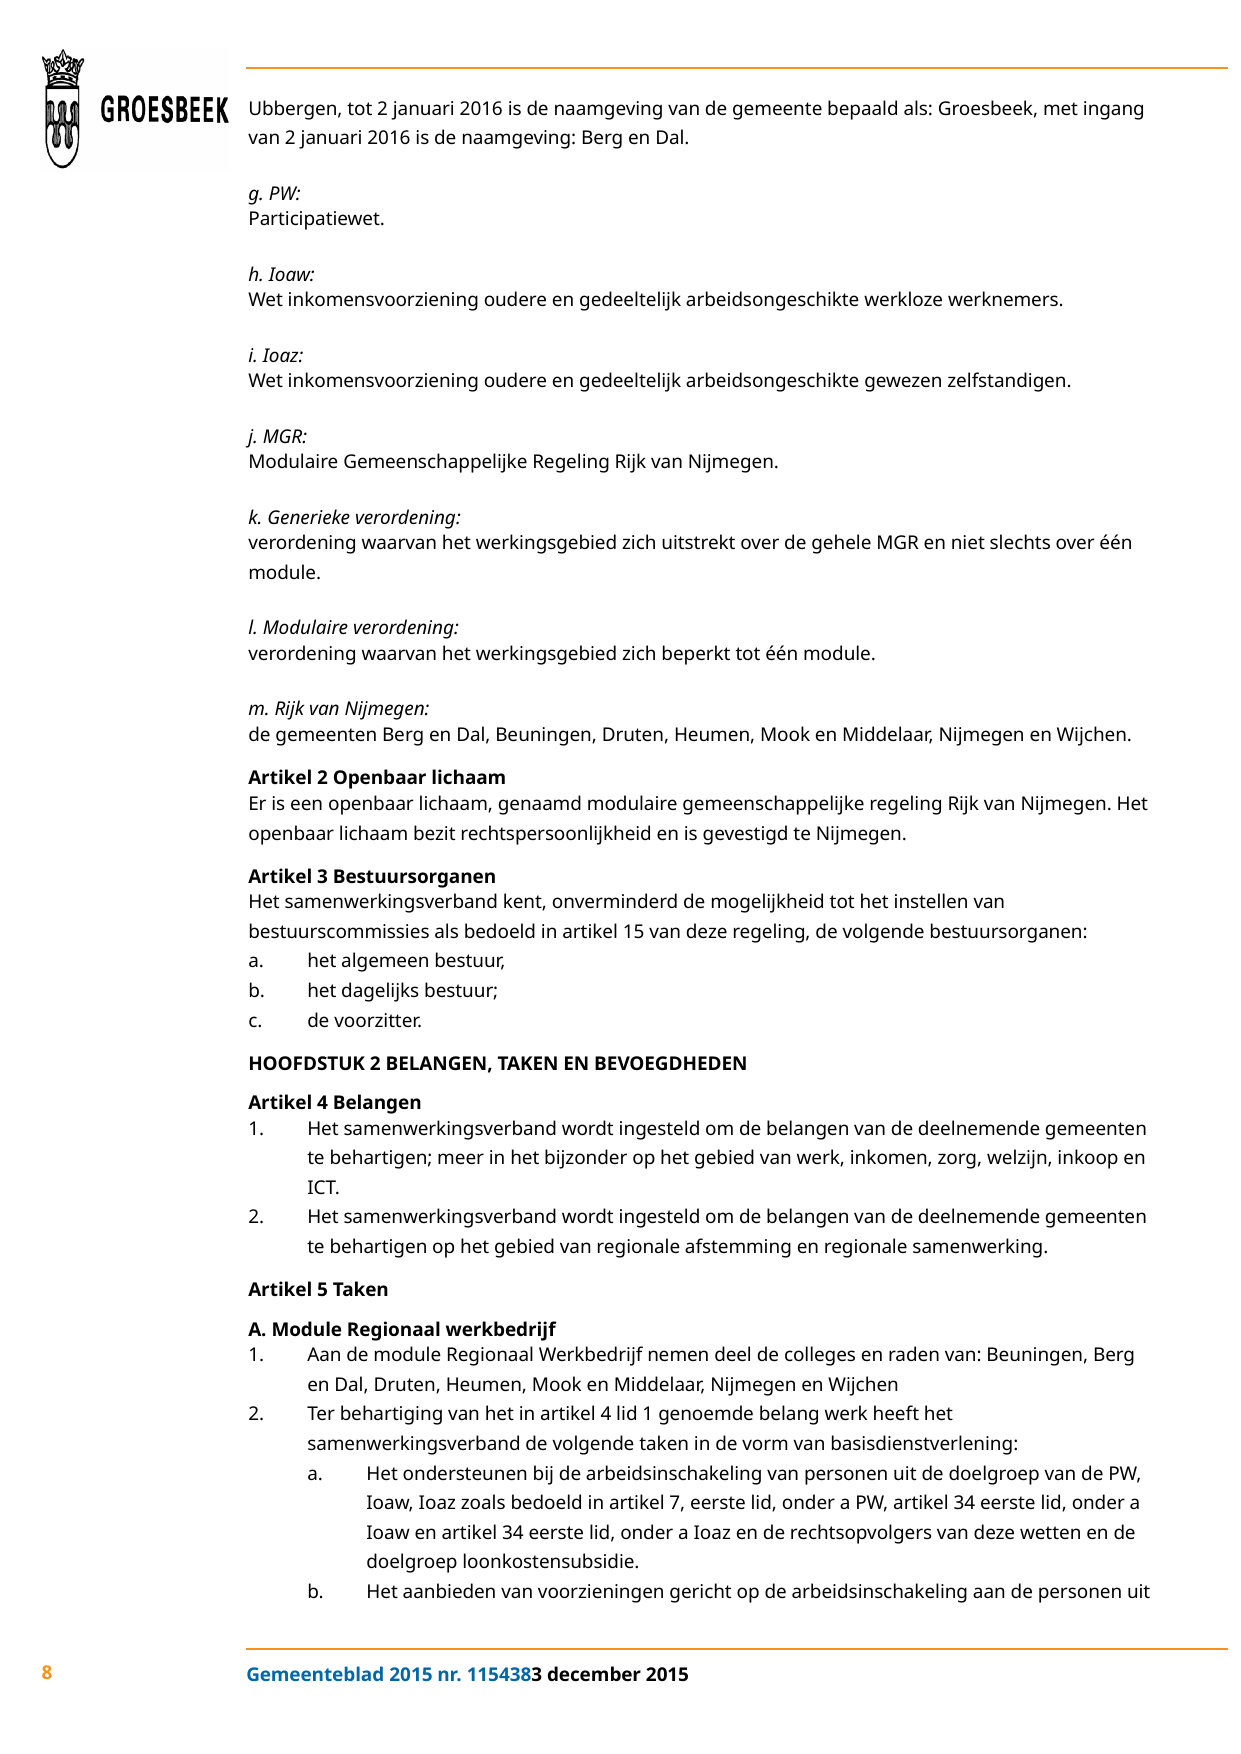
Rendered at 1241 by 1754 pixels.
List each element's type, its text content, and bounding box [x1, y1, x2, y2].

text l. Modulaire verordening: [248, 614, 1152, 640]
list de voorzitter. [248, 1007, 1152, 1033]
list Het samenwerkingsverband wordt ingesteld om de belangen van de deelnemende gemeenten te behartigen; meer in het bijzonder op het gebied van werk, inkomen, zorg, welzijn, inkoop en ICT. [248, 1115, 1152, 1200]
text Artikel 2 Openbaar lichaam [248, 764, 1152, 790]
text verordening waarvan het werkingsgebied zich uitstrekt over de gehele MGR en niet slechts over één module. [248, 529, 1152, 585]
text Wet inkomensvoorziening oudere en gedeeltelijk arbeidsongeschikte werkloze werknemers. [248, 286, 1152, 312]
text Participatiewet. [248, 205, 1152, 231]
list het dagelijks bestuur; [248, 977, 1152, 1003]
text i. Ioaz: [248, 342, 1152, 367]
list Het aanbieden van voorzieningen gericht op de arbeidsinschakeling aan de personen uit [307, 1578, 1152, 1604]
list Ter behartiging van het in artikel 4 lid 1 genoemde belang werk heeft het samenwerkingsverband de volgende taken in de vorm van basisdienstverlening: [248, 1401, 1152, 1456]
list Aan de module Regionaal Werkbedrijf nemen deel de colleges en raden van: Beuningen, Berg en Dal, Druten, Heumen, Mook en Middelaar, Nijmegen en Wijchen [248, 1341, 1152, 1397]
text Artikel 5 Taken [248, 1276, 1152, 1302]
text A. Module Regionaal werkbedrijf [248, 1316, 1152, 1341]
text Het samenwerkingsverband kent, onverminderd de mogelijkheid tot het instellen van bestuurscommissies als bedoeld in artikel 15 van deze regeling, de volgende bestuursorganen: [248, 888, 1152, 944]
text HOOFDSTUK 2 BELANGEN, TAKEN EN BEVOEGDHEDEN [248, 1050, 1152, 1076]
picture [41, 47, 231, 172]
text j. MGR: [248, 423, 1152, 448]
text Artikel 3 Bestuursorganen [248, 863, 1152, 888]
text de gemeenten Berg en Dal, Beuningen, Druten, Heumen, Mook en Middelaar, Nijmegen en Wijchen. [248, 721, 1152, 747]
text Er is een openbaar lichaam, genaamd modulaire gemeenschappelijke regeling Rijk van Nijmegen. Het openbaar lichaam bezit rechtspersoonlijkheid en is gevestigd te Nijmegen. [248, 790, 1152, 845]
text k. Generieke verordening: [248, 504, 1152, 529]
list Het samenwerkingsverband wordt ingesteld om de belangen van de deelnemende gemeenten te behartigen op het gebied van regionale afstemming en regionale samenwerking. [248, 1204, 1152, 1259]
text Ubbergen, tot 2 januari 2016 is de naamgeving van de gemeente bepaald als: Groesbeek, met ingang van 2 januari 2016 is de naamgeving: Berg en Dal. [248, 95, 1152, 150]
text Artikel 4 Belangen [248, 1089, 1152, 1115]
list het algemeen bestuur, [248, 948, 1152, 973]
text m. Rijk van Nijmegen: [248, 696, 1152, 721]
text g. PW: [248, 180, 1152, 205]
text Wet inkomensvoorziening oudere en gedeeltelijk arbeidsongeschikte gewezen zelfstandigen. [248, 367, 1152, 393]
text Modulaire Gemeenschappelijke Regeling Rijk van Nijmegen. [248, 448, 1152, 474]
text h. Ioaw: [248, 261, 1152, 286]
list Het ondersteunen bij de arbeidsinschakeling van personen uit de doelgroep van de PW, Ioaw, Ioaz zoals bedoeld in artikel 7, eerste lid, onder a PW, artikel 34 eerste lid, onder a Ioaw en artikel 34 eerste lid, onder a Ioaz en de rechtsopvolgers van deze wetten en de doelgroep loonkostensubsidie. [307, 1460, 1152, 1574]
text verordening waarvan het werkingsgebied zich beperkt tot één module. [248, 640, 1152, 666]
